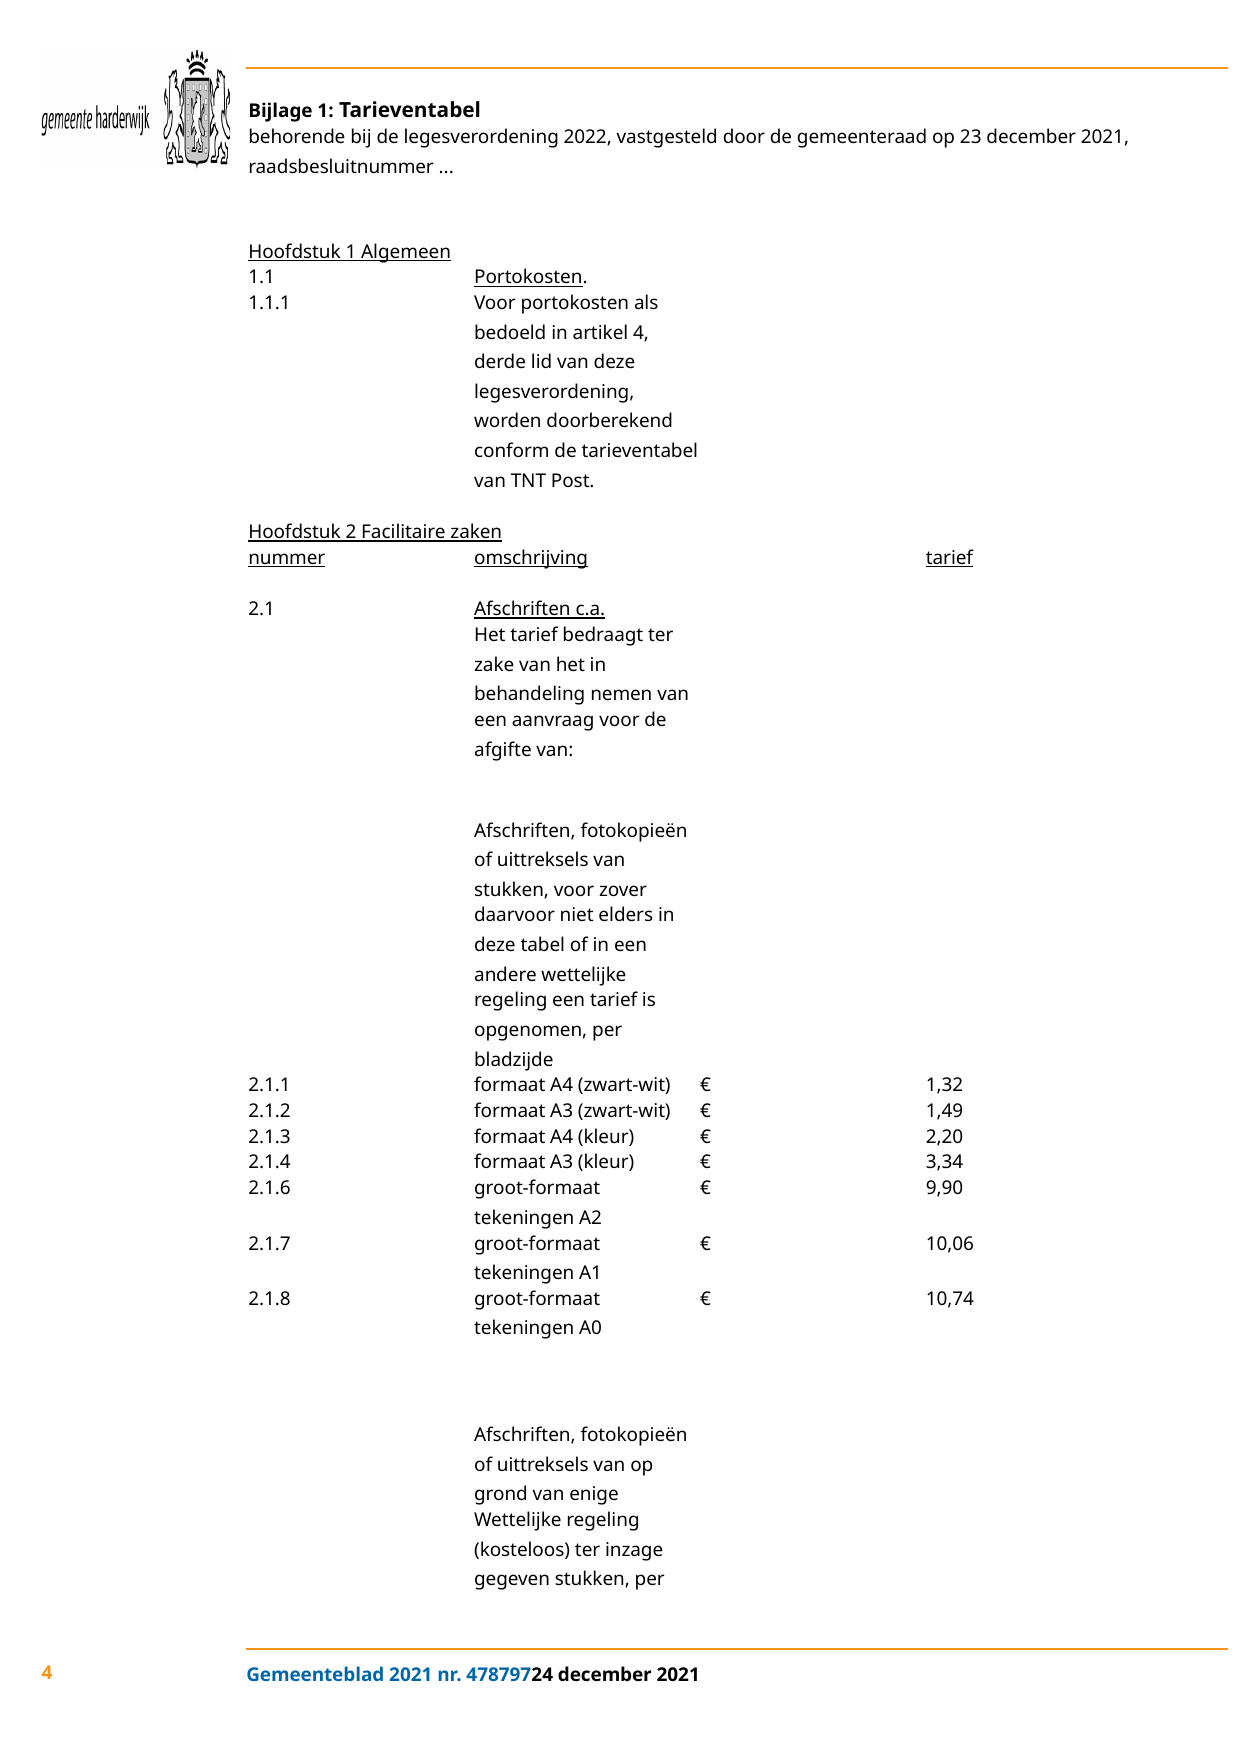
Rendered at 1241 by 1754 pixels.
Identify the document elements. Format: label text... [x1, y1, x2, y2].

table_cell [248, 1370, 474, 1396]
table_cell 2.1.1 [248, 1071, 474, 1097]
table_cell [248, 817, 474, 902]
table_cell 10,06 [926, 1230, 1152, 1285]
table_cell 2,20 [926, 1123, 1152, 1149]
table_cell groot-formaat tekeningen A1 [474, 1230, 700, 1285]
table_cell [700, 596, 926, 621]
text Bijlage 1: Tarieventabel [248, 95, 1152, 123]
table_header [248, 212, 474, 238]
table_cell [926, 902, 1152, 987]
table_cell Hoofdstuk 2 Facilitaire zaken [248, 518, 700, 544]
table_cell regeling een tarief is opgenomen, per bladzijde [474, 987, 700, 1071]
table_cell [248, 1421, 474, 1506]
table_cell [700, 570, 926, 596]
table_cell € [700, 1285, 926, 1370]
table_cell [700, 902, 926, 987]
table_cell [926, 621, 1152, 706]
table_cell € [700, 1071, 926, 1097]
table_cell 2.1.4 [248, 1149, 474, 1174]
table_cell 2.1.2 [248, 1097, 474, 1123]
table_cell [248, 706, 474, 791]
table_cell formaat A4 (kleur) [474, 1123, 700, 1149]
table_header [926, 212, 1152, 238]
table_cell [926, 1421, 1152, 1506]
table_cell 1.1.1 [248, 289, 474, 493]
table_cell € [700, 1149, 926, 1174]
table_cell formaat A3 (zwart-wit) [474, 1097, 700, 1123]
table_cell [700, 493, 926, 518]
table_cell [474, 1396, 700, 1421]
table_cell [474, 570, 700, 596]
table_cell [926, 1396, 1152, 1421]
table_cell [700, 518, 926, 544]
table_cell 2.1.3 [248, 1123, 474, 1149]
table_cell 1,32 [926, 1071, 1152, 1097]
table_cell [926, 706, 1152, 791]
table_cell een aanvraag voor de afgifte van: [474, 706, 700, 791]
table_cell [700, 289, 926, 493]
table_cell [926, 493, 1152, 518]
table_cell Afschriften c.a. [474, 596, 700, 621]
table_cell [700, 987, 926, 1071]
table_cell Hoofdstuk 1 Algemeen [248, 238, 700, 264]
table_cell groot-formaat tekeningen A0 [474, 1285, 700, 1370]
table_cell [248, 1396, 474, 1421]
table_cell tarief [926, 544, 1152, 570]
table_cell 2.1.7 [248, 1230, 474, 1285]
table_cell [700, 791, 926, 817]
table_cell [700, 264, 926, 289]
table_cell 3,34 [926, 1149, 1152, 1174]
table_cell [926, 1370, 1152, 1396]
table_cell [700, 238, 926, 264]
table_cell € [700, 1097, 926, 1123]
table_cell [700, 1506, 926, 1591]
table_cell € [700, 1230, 926, 1285]
table_cell [248, 791, 474, 817]
table_cell daarvoor niet elders in deze tabel of in een andere wettelijke [474, 902, 700, 987]
table_cell [248, 902, 474, 987]
table_cell Afschriften, fotokopieën of uittreksels van stukken, voor zover [474, 817, 700, 902]
table_cell [700, 544, 926, 570]
table_header [700, 212, 926, 238]
table_cell formaat A3 (kleur) [474, 1149, 700, 1174]
table_cell [474, 1370, 700, 1396]
table_cell [700, 621, 926, 706]
table_cell [248, 621, 474, 706]
table_cell formaat A4 (zwart-wit) [474, 1071, 700, 1097]
table_cell [926, 596, 1152, 621]
table_cell [926, 791, 1152, 817]
table_cell [474, 493, 700, 518]
table_cell € [700, 1123, 926, 1149]
table_cell [926, 289, 1152, 493]
table_cell 9,90 [926, 1174, 1152, 1230]
table_cell Wettelijke regeling (kosteloos) ter inzage gegeven stukken, per [474, 1506, 700, 1591]
table_cell € [700, 1174, 926, 1230]
table_cell [700, 1396, 926, 1421]
table_cell [926, 987, 1152, 1071]
table_cell [926, 1506, 1152, 1591]
picture [41, 47, 231, 172]
table_cell [926, 570, 1152, 596]
table_cell [700, 817, 926, 902]
table_cell Het tarief bedraagt ter zake van het in behandeling nemen van [474, 621, 700, 706]
table_cell Voor portokosten als bedoeld in artikel 4, derde lid van deze legesverordening, worden doorberekend conform de tarieventabel van TNT Post. [474, 289, 700, 493]
table_cell Portokosten. [474, 264, 700, 289]
table_cell groot-formaat tekeningen A2 [474, 1174, 700, 1230]
table_cell [926, 238, 1152, 264]
table_cell 1,49 [926, 1097, 1152, 1123]
table_cell omschrijving [474, 544, 700, 570]
table_header [474, 212, 700, 238]
table_cell [926, 264, 1152, 289]
table_cell Afschriften, fotokopieën of uittreksels van op grond van enige [474, 1421, 700, 1506]
table_cell [248, 987, 474, 1071]
table_cell [700, 1421, 926, 1506]
table_cell [248, 493, 474, 518]
table_cell [700, 1370, 926, 1396]
table_cell [700, 706, 926, 791]
table_cell [474, 791, 700, 817]
table_cell 2.1.6 [248, 1174, 474, 1230]
text behorende bij de legesverordening 2022, vastgesteld door de gemeenteraad op 23 december 2021, raadsbesluitnummer ... [248, 123, 1152, 179]
table_cell [926, 518, 1152, 544]
table_cell [248, 1506, 474, 1591]
table_cell 10,74 [926, 1285, 1152, 1370]
table_cell nummer [248, 544, 474, 570]
table_cell [248, 570, 474, 596]
table_cell 2.1 [248, 596, 474, 621]
table_cell [926, 817, 1152, 902]
table_cell 2.1.8 [248, 1285, 474, 1370]
table_cell 1.1 [248, 264, 474, 289]
